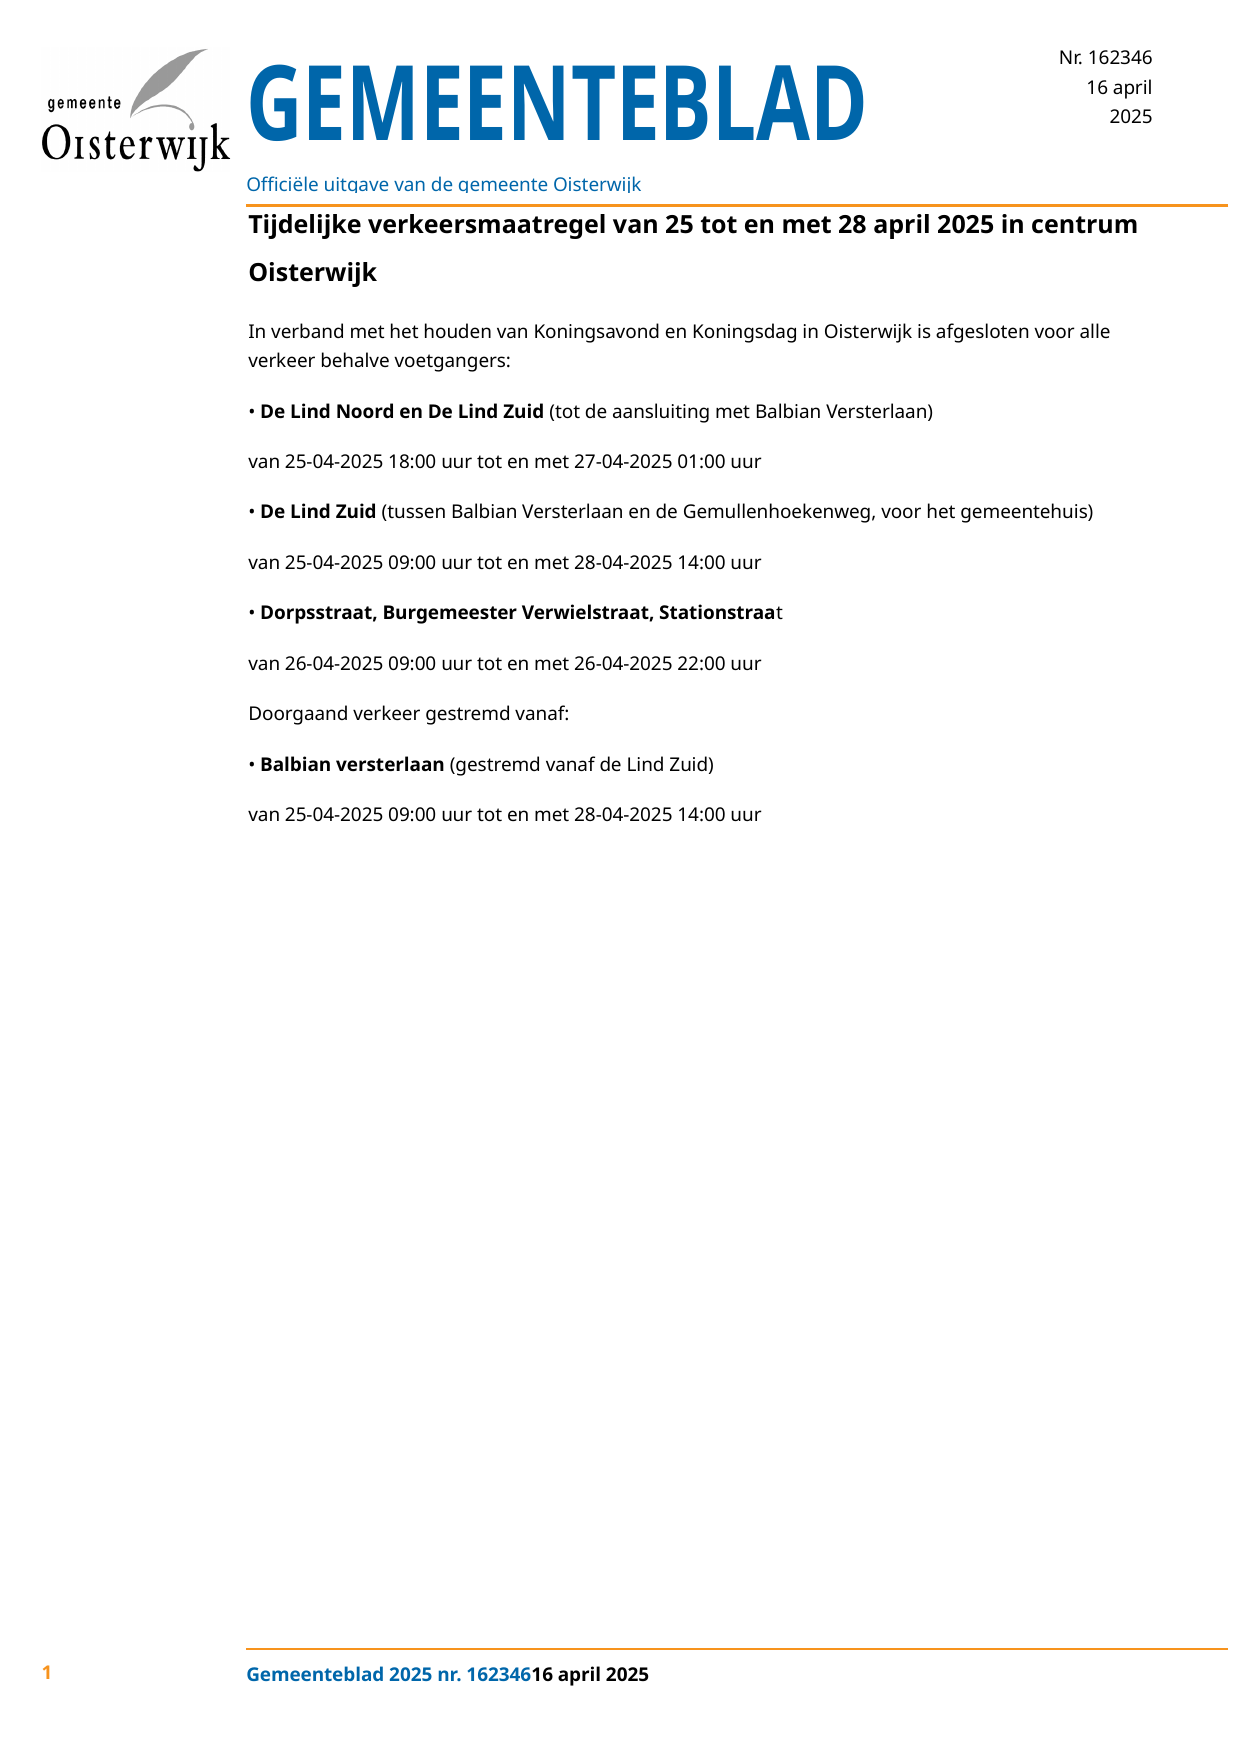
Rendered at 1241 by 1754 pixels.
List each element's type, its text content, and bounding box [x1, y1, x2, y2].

text van 26-04-2025 09:00 uur tot en met 26-04-2025 22:00 uur [248, 650, 1152, 676]
picture [41, 47, 231, 172]
text • Dorpsstraat, Burgemeester Verwielstraat, Stationstraat [248, 599, 1152, 625]
text Doorgaand verkeer gestremd vanaf: [248, 700, 1152, 726]
text van 25-04-2025 09:00 uur tot en met 28-04-2025 14:00 uur [248, 549, 1152, 575]
text • Balbian versterlaan (gestremd vanaf de Lind Zuid) [248, 751, 1152, 777]
text • De Lind Noord en De Lind Zuid (tot de aansluiting met Balbian Versterlaan) [248, 398, 1152, 424]
text In verband met het houden van Koningsavond en Koningsdag in Oisterwijk is afgesloten voor alle verkeer behalve voetgangers: [248, 318, 1152, 373]
text van 25-04-2025 18:00 uur tot en met 27-04-2025 01:00 uur [248, 448, 1152, 474]
text van 25-04-2025 09:00 uur tot en met 28-04-2025 14:00 uur [248, 801, 1152, 827]
text Tijdelijke verkeersmaatregel van 25 tot en met 28 april 2025 in centrum Oisterwijk [248, 207, 1152, 288]
text • De Lind Zuid (tussen Balbian Versterlaan en de Gemullenhoekenweg, voor het gemeentehuis) [248, 499, 1152, 524]
